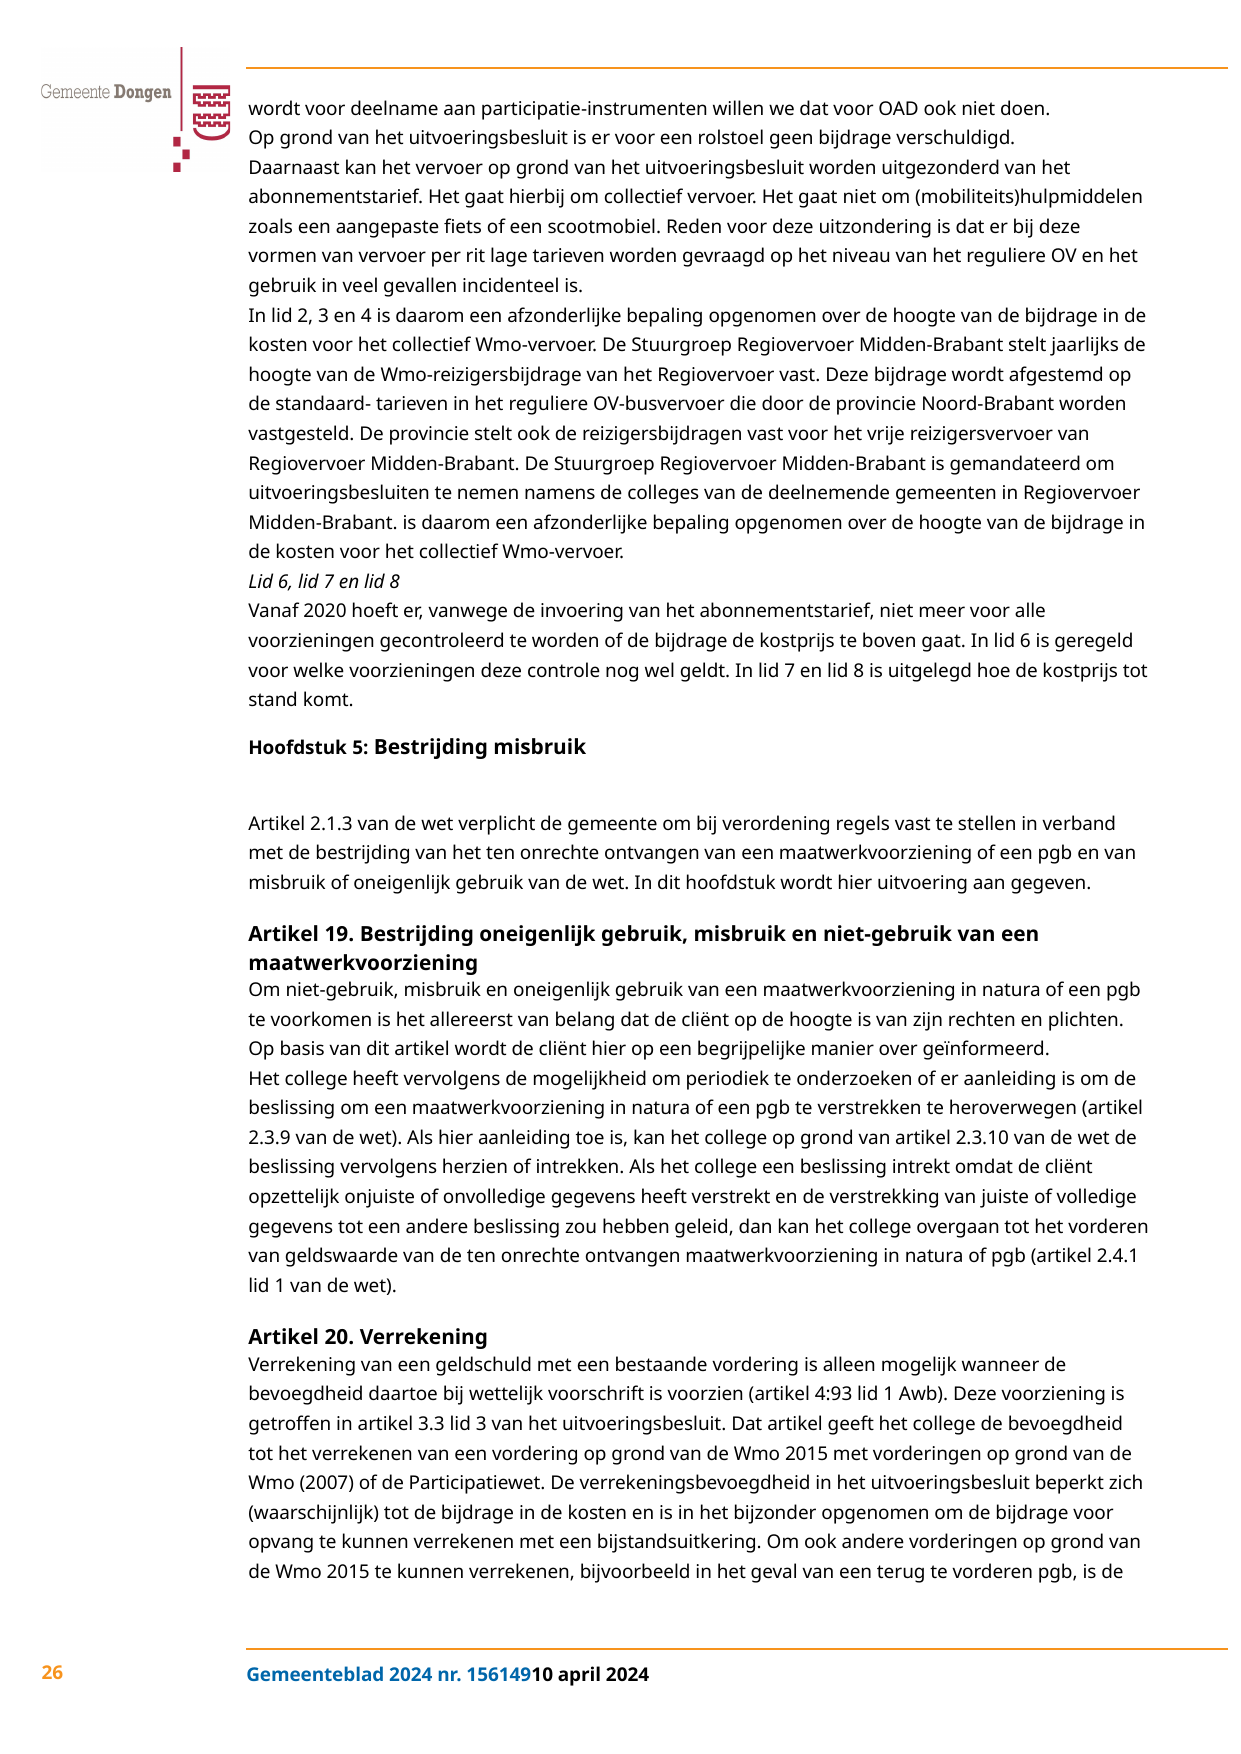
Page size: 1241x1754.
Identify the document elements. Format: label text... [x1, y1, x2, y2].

text Vanaf 2020 hoeft er, vanwege de invoering van het abonnementstarief, niet meer voor alle voorzieningen gecontroleerd te worden of de bijdrage de kostprijs te boven gaat. In lid 6 is geregeld voor welke voorzieningen deze controle nog wel geldt. In lid 7 en lid 8 is uitgelegd hoe de kostprijs tot stand komt. [248, 598, 1152, 712]
text wordt voor deelname aan participatie-instrumenten willen we dat voor OAD ook niet doen. [248, 95, 1152, 121]
text Op grond van het uitvoeringsbesluit is er voor een rolstoel geen bijdrage verschuldigd. [248, 124, 1152, 150]
text Artikel 2.1.3 van de wet verplicht de gemeente om bij verordening regels vast te stellen in verband met de bestrijding van het ten onrechte ontvangen van een maatwerkvoorziening of een pgb en van misbruik of oneigenlijk gebruik van de wet. In dit hoofdstuk wordt hier uitvoering aan gegeven. [248, 810, 1152, 895]
text Hoofdstuk 5: Bestrijding misbruik [248, 732, 1152, 761]
text Lid 6, lid 7 en lid 8 [248, 568, 1152, 594]
text Om niet-gebruik, misbruik en oneigenlijk gebruik van een maatwerkvoorziening in natura of een pgb te voorkomen is het allereerst van belang dat de cliënt op de hoogte is van zijn rechten en plichten. Op basis van dit artikel wordt de cliënt hier op een begrijpelijke manier over geïnformeerd. [248, 976, 1152, 1061]
text Artikel 20. Verrekening [248, 1322, 1152, 1351]
text Artikel 19. Bestrijding oneigenlijk gebruik, misbruik en niet-gebruik van een maatwerkvoorziening [248, 919, 1152, 976]
text Daarnaast kan het vervoer op grond van het uitvoeringsbesluit worden uitgezonderd van het abonnementstarief. Het gaat hierbij om collectief vervoer. Het gaat niet om (mobiliteits)hulpmiddelen zoals een aangepaste fiets of een scootmobiel. Reden voor deze uitzondering is dat er bij deze vormen van vervoer per rit lage tarieven worden gevraagd op het niveau van het reguliere OV en het gebruik in veel gevallen incidenteel is. [248, 154, 1152, 298]
text In lid 2, 3 en 4 is daarom een afzonderlijke bepaling opgenomen over de hoogte van de bijdrage in de kosten voor het collectief Wmo-vervoer. De Stuurgroep Regiovervoer Midden-Brabant stelt jaarlijks de hoogte van de Wmo-reizigersbijdrage van het Regiovervoer vast. Deze bijdrage wordt afgestemd op de standaard- tarieven in het reguliere OV-busvervoer die door de provincie Noord-Brabant worden vastgesteld. De provincie stelt ook de reizigersbijdragen vast voor het vrije reizigersvervoer van Regiovervoer Midden-Brabant. De Stuurgroep Regiovervoer Midden-Brabant is gemandateerd om uitvoeringsbesluiten te nemen namens de colleges van de deelnemende gemeenten in Regiovervoer Midden-Brabant. is daarom een afzonderlijke bepaling opgenomen over de hoogte van de bijdrage in de kosten voor het collectief Wmo-vervoer. [248, 302, 1152, 564]
text Het college heeft vervolgens de mogelijkheid om periodiek te onderzoeken of er aanleiding is om de beslissing om een maatwerkvoorziening in natura of een pgb te verstrekken te heroverwegen (artikel 2.3.9 van de wet). Als hier aanleiding toe is, kan het college op grond van artikel 2.3.10 van de wet de beslissing vervolgens herzien of intrekken. Als het college een beslissing intrekt omdat de cliënt opzettelijk onjuiste of onvolledige gegevens heeft verstrekt en de verstrekking van juiste of volledige gegevens tot een andere beslissing zou hebben geleid, dan kan het college overgaan tot het vorderen van geldswaarde van de ten onrechte ontvangen maatwerkvoorziening in natura of pgb (artikel 2.4.1 lid 1 van de wet). [248, 1065, 1152, 1298]
text Verrekening van een geldschuld met een bestaande vordering is alleen mogelijk wanneer de bevoegdheid daartoe bij wettelijk voorschrift is voorzien (artikel 4:93 lid 1 Awb). Deze voorziening is getroffen in artikel 3.3 lid 3 van het uitvoeringsbesluit. Dat artikel geeft het college de bevoegdheid tot het verrekenen van een vordering op grond van de Wmo 2015 met vorderingen op grond van de Wmo (2007) of de Participatiewet. De verrekeningsbevoegdheid in het uitvoeringsbesluit beperkt zich (waarschijnlijk) tot de bijdrage in de kosten en is in het bijzonder opgenomen om de bijdrage voor opvang te kunnen verrekenen met een bijstandsuitkering. Om ook andere vorderingen op grond van de Wmo 2015 te kunnen verrekenen, bijvoorbeeld in het geval van een terug te vorderen pgb, is de [248, 1351, 1152, 1584]
picture [41, 47, 231, 172]
